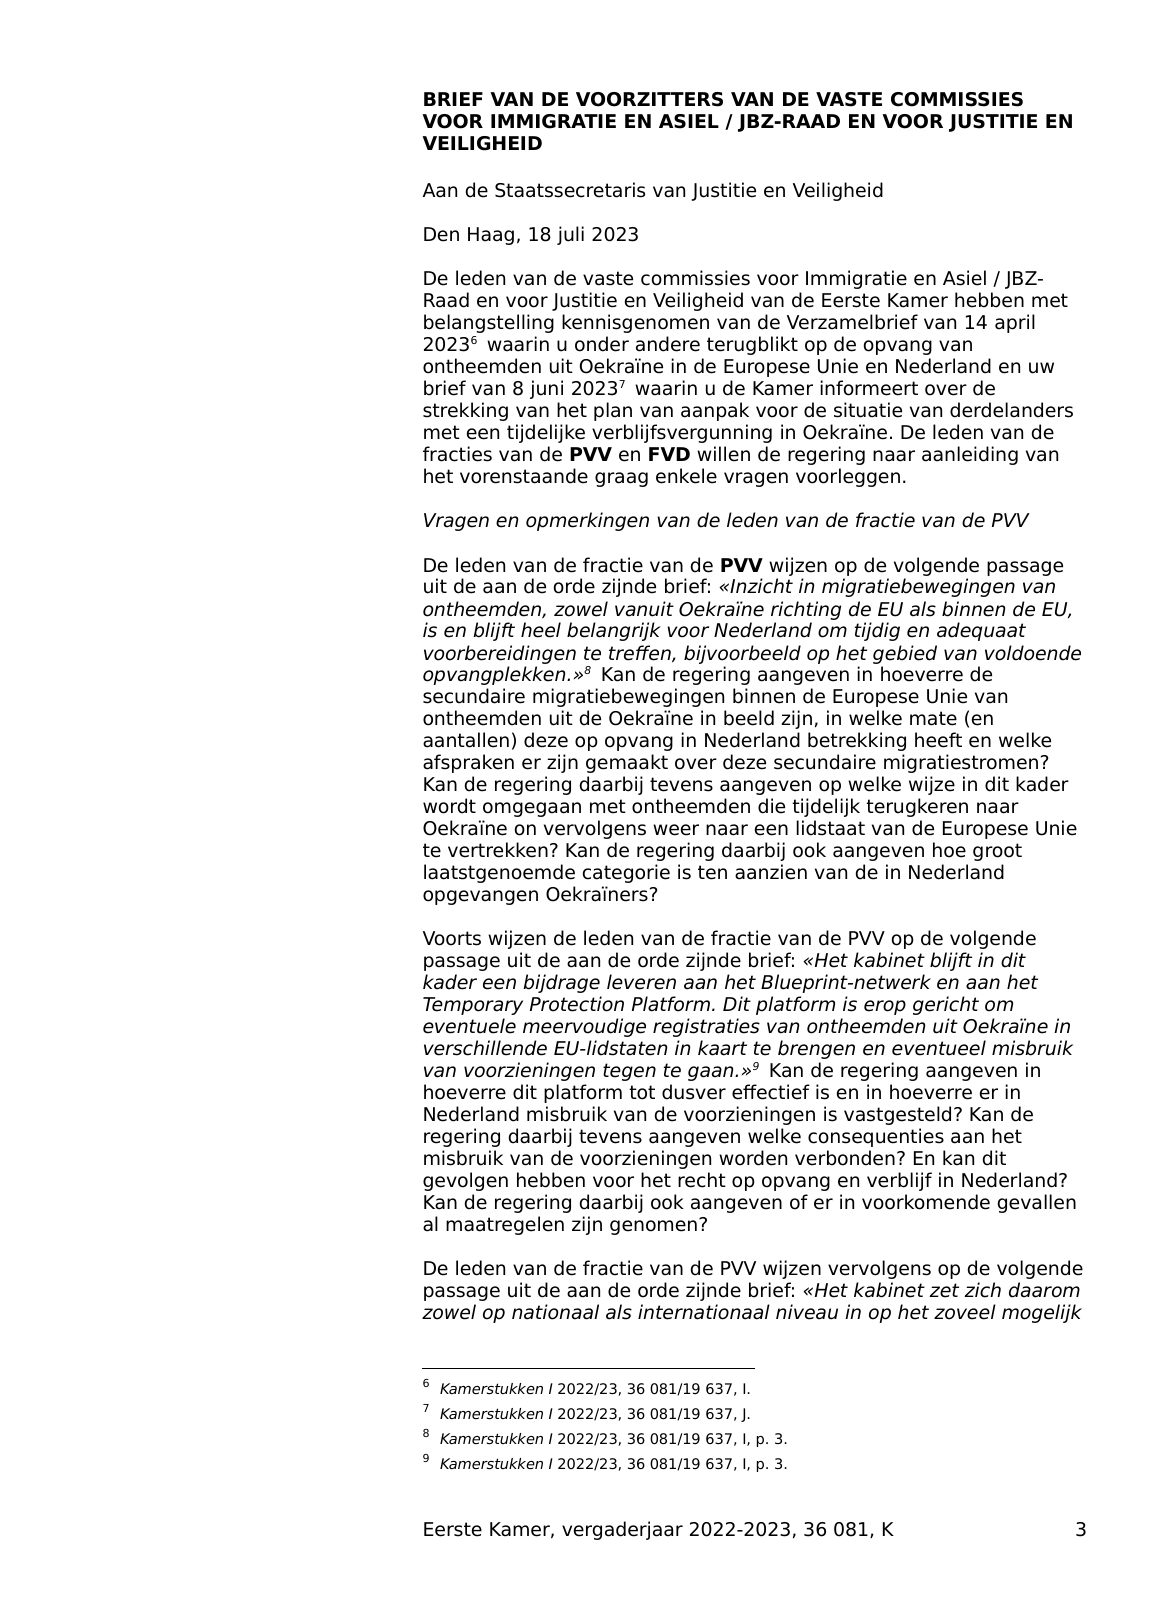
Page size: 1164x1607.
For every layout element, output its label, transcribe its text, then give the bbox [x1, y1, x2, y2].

text Aan de Staatssecretaris van Justitie en Veiligheid [422, 180, 1087, 202]
text Kamerstukken I 2022/23, 36 081/19 637, I, p. 3. [422, 1452, 1087, 1474]
text Den Haag, 18 juli 2023 [422, 224, 1087, 246]
text Kamerstukken I 2022/23, 36 081/19 637, J. [422, 1402, 1087, 1424]
text De leden van de vaste commissies voor Immigratie en Asiel / JBZ-Raad en voor Justitie en Veiligheid van de Eerste Kamer hebben met belangstelling kennisgenomen van de Verzamelbrief van 14 april 2023 waarin u onder andere terugblikt op de opvang van ontheemden uit Oekraïne in de Europese Unie en Nederland en uw brief van 8 juni 2023 waarin u de Kamer informeert over de strekking van het plan van aanpak voor de situatie van derdelanders met een tijdelijke verblijfsvergunning in Oekraïne. De leden van de fracties van de PVV en FVD willen de regering naar aanleiding van het vorenstaande graag enkele vragen voorleggen. [422, 268, 1087, 488]
subtitle Vragen en opmerkingen van de leden van de fractie van de PVV [422, 510, 1087, 532]
text De leden van de fractie van de PVV wijzen vervolgens op de volgende passage uit de aan de orde zijnde brief: «Het kabinet zet zich daarom zowel op nationaal als internationaal niveau in op het zoveel mogelijk [422, 1258, 1087, 1324]
text Kamerstukken I 2022/23, 36 081/19 637, I, p. 3. [422, 1427, 1087, 1449]
text Kamerstukken I 2022/23, 36 081/19 637, I. [422, 1377, 1087, 1399]
subtitle BRIEF VAN DE VOORZITTERS VAN DE VASTE COMMISSIES VOOR IMMIGRATIE EN ASIEL / JBZ-RAAD EN VOOR JUSTITIE EN VEILIGHEID [422, 89, 1087, 155]
text De leden van de fractie van de PVV wijzen op de volgende passage uit de aan de orde zijnde brief: «Inzicht in migratiebewegingen van ontheemden, zowel vanuit Oekraïne richting de EU als binnen de EU, is en blijft heel belangrijk voor Nederland om tijdig en adequaat voorbereidingen te treffen, bijvoorbeeld op het gebied van voldoende opvangplekken.» Kan de regering aangeven in hoeverre de secundaire migratiebewegingen binnen de Europese Unie van ontheemden uit de Oekraïne in beeld zijn, in welke mate (en aantallen) deze op opvang in Nederland betrekking heeft en welke afspraken er zijn gemaakt over deze secundaire migratiestromen? Kan de regering daarbij tevens aangeven op welke wijze in dit kader wordt omgegaan met ontheemden die tijdelijk terugkeren naar Oekraïne on vervolgens weer naar een lidstaat van de Europese Unie te vertrekken? Kan de regering daarbij ook aangeven hoe groot laatstgenoemde categorie is ten aanzien van de in Nederland opgevangen Oekraïners? [422, 554, 1087, 906]
text Voorts wijzen de leden van de fractie van de PVV op de volgende passage uit de aan de orde zijnde brief: «Het kabinet blijft in dit kader een bijdrage leveren aan het Blueprint-netwerk en aan het Temporary Protection Platform. Dit platform is erop gericht om eventuele meervoudige registraties van ontheemden uit Oekraïne in verschillende EU-lidstaten in kaart te brengen en eventueel misbruik van voorzieningen tegen te gaan.» Kan de regering aangeven in hoeverre dit platform tot dusver effectief is en in hoeverre er in Nederland misbruik van de voorzieningen is vastgesteld? Kan de regering daarbij tevens aangeven welke consequenties aan het misbruik van de voorzieningen worden verbonden? En kan dit gevolgen hebben voor het recht op opvang en verblijf in Nederland? Kan de regering daarbij ook aangeven of er in voorkomende gevallen al maatregelen zijn genomen? [422, 928, 1087, 1236]
